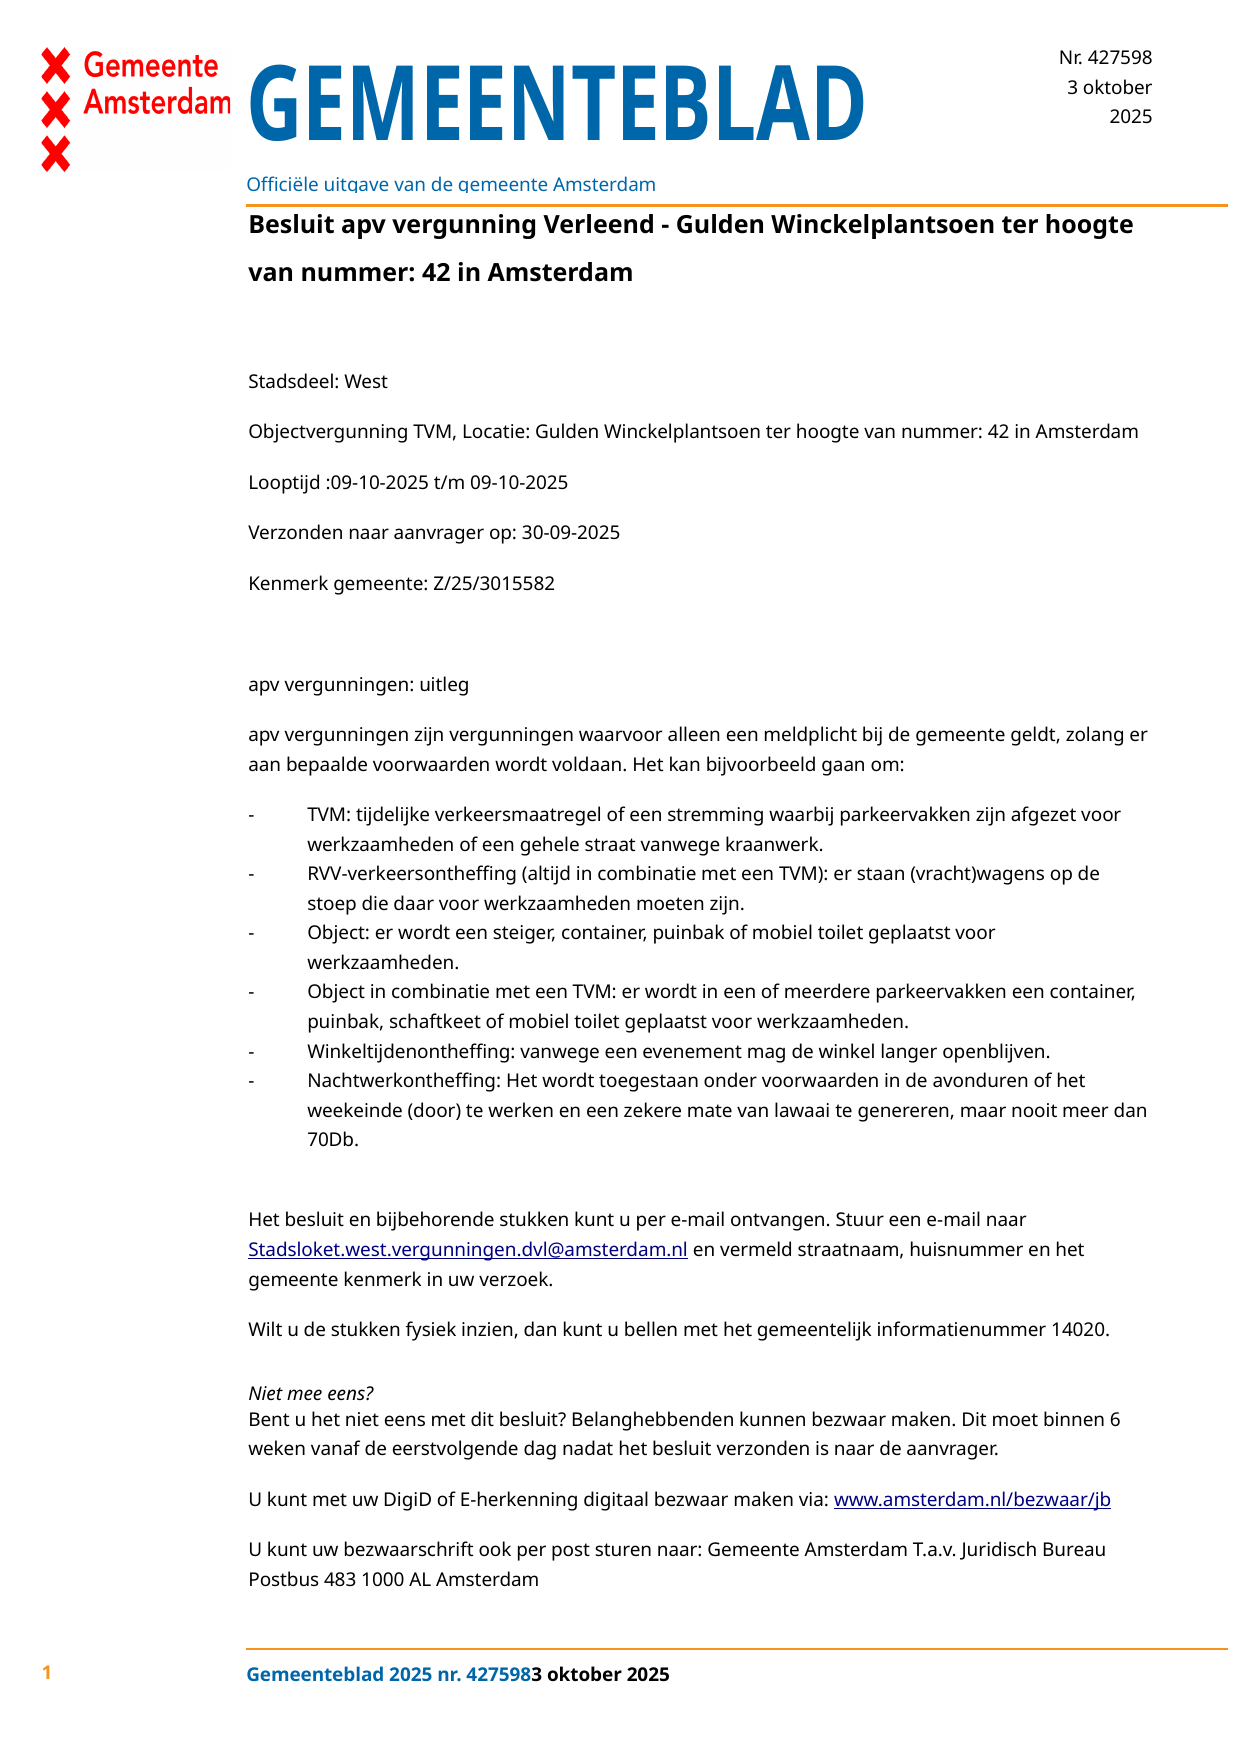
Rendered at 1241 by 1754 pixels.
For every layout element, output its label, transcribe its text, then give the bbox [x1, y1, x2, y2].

list RVV-verkeersontheffing (altijd in combinatie met een TVM): er staan (vracht)wagens op de stoep die daar voor werkzaamheden moeten zijn. [248, 860, 1152, 916]
text U kunt uw bezwaarschrift ook per post sturen naar: Gemeente Amsterdam T.a.v. Juridisch Bureau Postbus 483 1000 AL Amsterdam [248, 1536, 1152, 1592]
text Wilt u de stukken fysiek inzien, dan kunt u bellen met het gemeentelijk informatienummer 14020. [248, 1316, 1152, 1342]
text Stadsdeel: West [248, 368, 1152, 394]
text Looptijd :09-10-2025 t/m 09-10-2025 [248, 469, 1152, 495]
text Objectvergunning TVM, Locatie: Gulden Winckelplantsoen ter hoogte van nummer: 42 in Amsterdam [248, 419, 1152, 444]
list TVM: tijdelijke verkeersmaatregel of een stremming waarbij parkeervakken zijn afgezet voor werkzaamheden of een gehele straat vanwege kraanwerk. [248, 801, 1152, 857]
text Bent u het niet eens met dit besluit? Belanghebbenden kunnen bezwaar maken. Dit moet binnen 6 weken vanaf de eerstvolgende dag nadat het besluit verzonden is naar de aanvrager. [248, 1406, 1152, 1461]
list Winkeltijdenontheffing: vanwege een evenement mag de winkel langer openblijven. [248, 1038, 1152, 1064]
text Het besluit en bijbehorende stukken kunt u per e-mail ontvangen. Stuur een e-mail naar Stadsloket.west.vergunningen.dvl@amsterdam.nl en vermeld straatnaam, huisnummer en het gemeente kenmerk in uw verzoek. [248, 1207, 1152, 1292]
text Verzonden naar aanvrager op: 30-09-2025 [248, 519, 1152, 545]
picture [41, 47, 231, 172]
text Kenmerk gemeente: Z/25/3015582 [248, 570, 1152, 596]
list Object: er wordt een steiger, container, puinbak of mobiel toilet geplaatst voor werkzaamheden. [248, 919, 1152, 975]
text Niet mee eens? [248, 1380, 1152, 1406]
text Besluit apv vergunning Verleend - Gulden Winckelplantsoen ter hoogte van nummer: 42 in Amsterdam [248, 207, 1152, 288]
text U kunt met uw DigiD of E-herkenning digitaal bezwaar maken via: www.amsterdam.nl/bezwaar/jb [248, 1486, 1152, 1512]
list Nachtwerkontheffing: Het wordt toegestaan onder voorwaarden in de avonduren of het weekeinde (door) te werken en een zekere mate van lawaai te genereren, maar nooit meer dan 70Db. [248, 1067, 1152, 1152]
list Object in combinatie met een TVM: er wordt in een of meerdere parkeervakken een container, puinbak, schaftkeet of mobiel toilet geplaatst voor werkzaamheden. [248, 979, 1152, 1034]
text apv vergunningen: uitleg [248, 671, 1152, 697]
text apv vergunningen zijn vergunningen waarvoor alleen een meldplicht bij de gemeente geldt, zolang er aan bepaalde voorwaarden wordt voldaan. Het kan bijvoorbeeld gaan om: [248, 721, 1152, 777]
